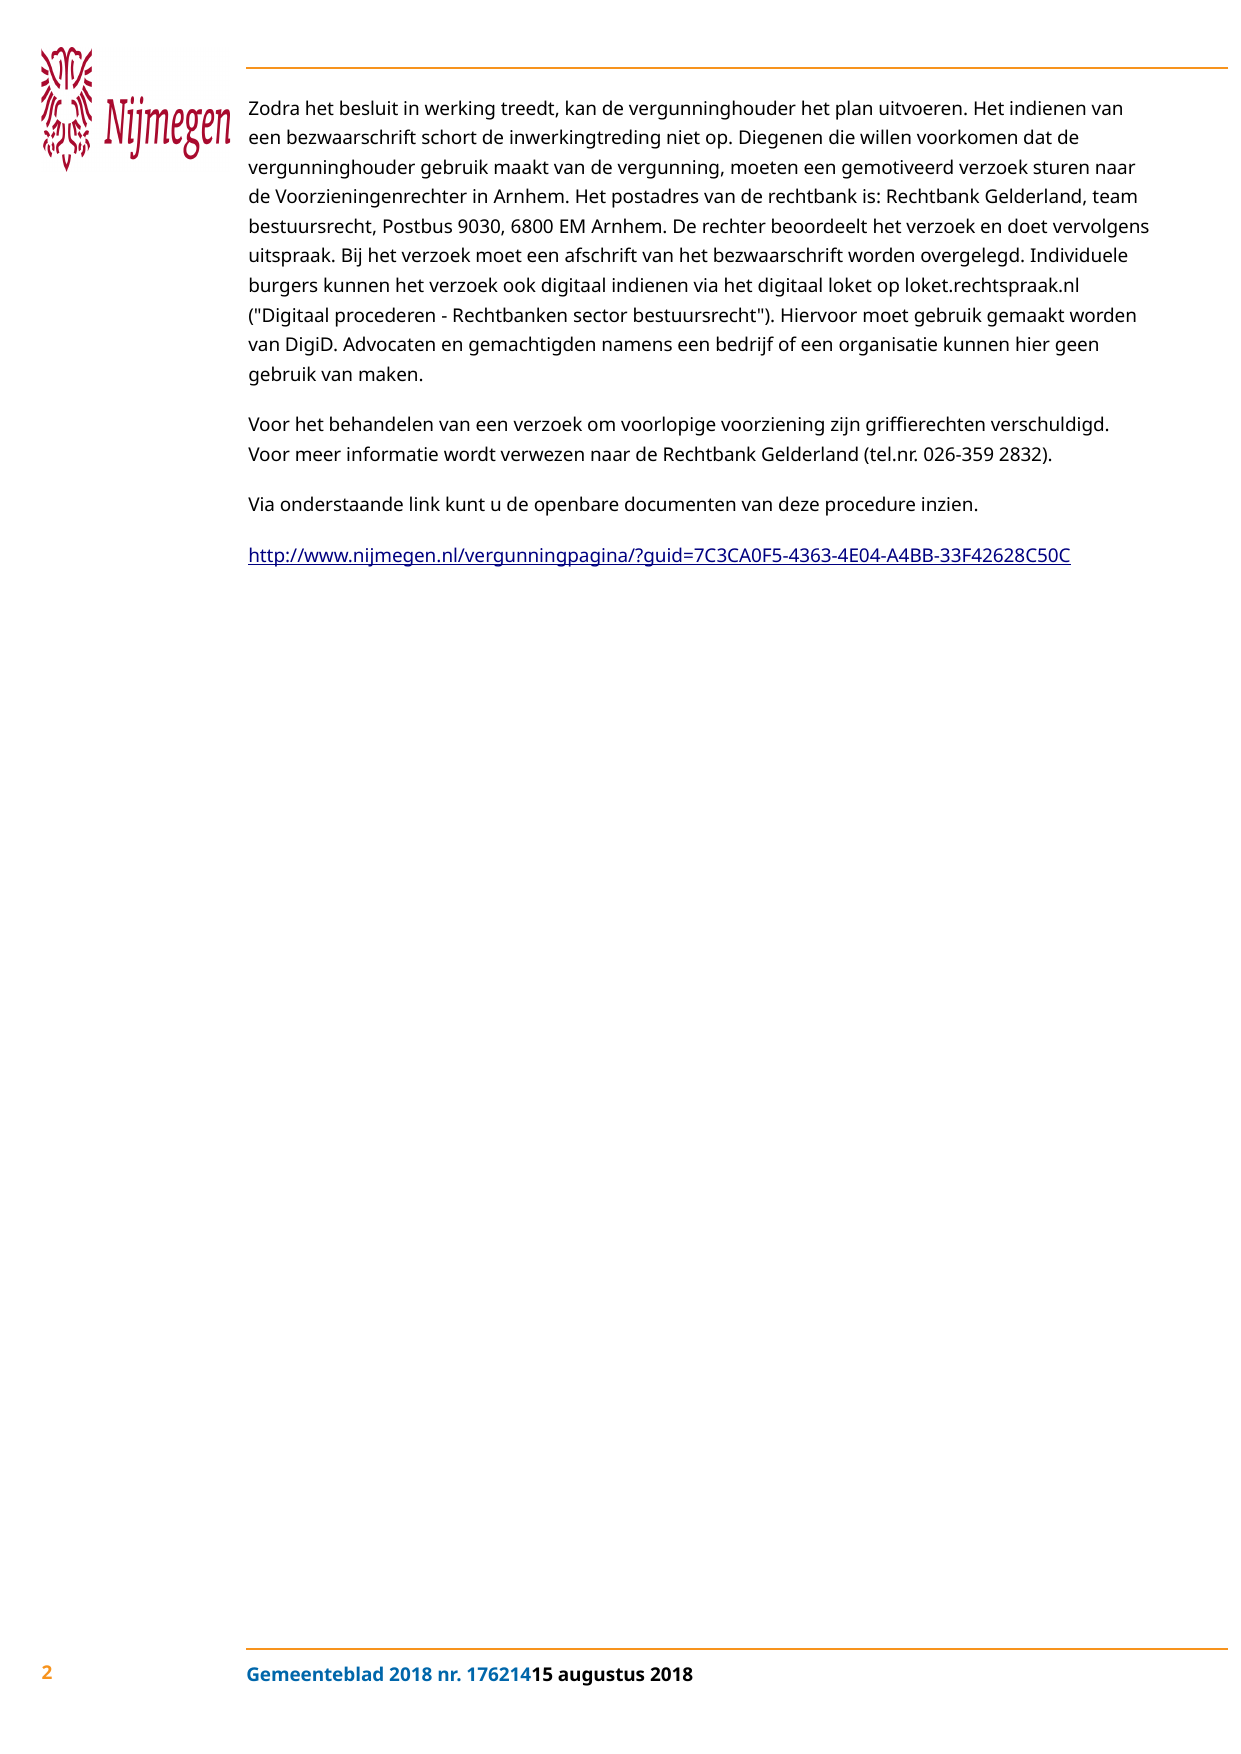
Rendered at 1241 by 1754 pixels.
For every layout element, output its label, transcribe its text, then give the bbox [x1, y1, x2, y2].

text Voor het behandelen van een verzoek om voorlopige voorziening zijn griffierechten verschuldigd. Voor meer informatie wordt verwezen naar de Rechtbank Gelderland (tel.nr. 026-359 2832). [248, 411, 1152, 467]
text Via onderstaande link kunt u de openbare documenten van deze procedure inzien. [248, 491, 1152, 517]
picture [41, 47, 231, 172]
text http://www.nijmegen.nl/vergunningpagina/?guid=7C3CA0F5-4363-4E04-A4BB-33F42628C50C [248, 542, 1152, 568]
text Zodra het besluit in werking treedt, kan de vergunninghouder het plan uitvoeren. Het indienen van een bezwaarschrift schort de inwerkingtreding niet op. Diegenen die willen voorkomen dat de vergunninghouder gebruik maakt van de vergunning, moeten een gemotiveerd verzoek sturen naar de Voorzieningenrechter in Arnhem. Het postadres van de rechtbank is: Rechtbank Gelderland, team bestuursrecht, Postbus 9030, 6800 EM Arnhem. De rechter beoordeelt het verzoek en doet vervolgens uitspraak. Bij het verzoek moet een afschrift van het bezwaarschrift worden overgelegd. Individuele burgers kunnen het verzoek ook digitaal indienen via het digitaal loket op loket.rechtspraak.nl ("Digitaal procederen - Rechtbanken sector bestuursrecht"). Hiervoor moet gebruik gemaakt worden van DigiD. Advocaten en gemachtigden namens een bedrijf of een organisatie kunnen hier geen gebruik van maken. [248, 95, 1152, 387]
